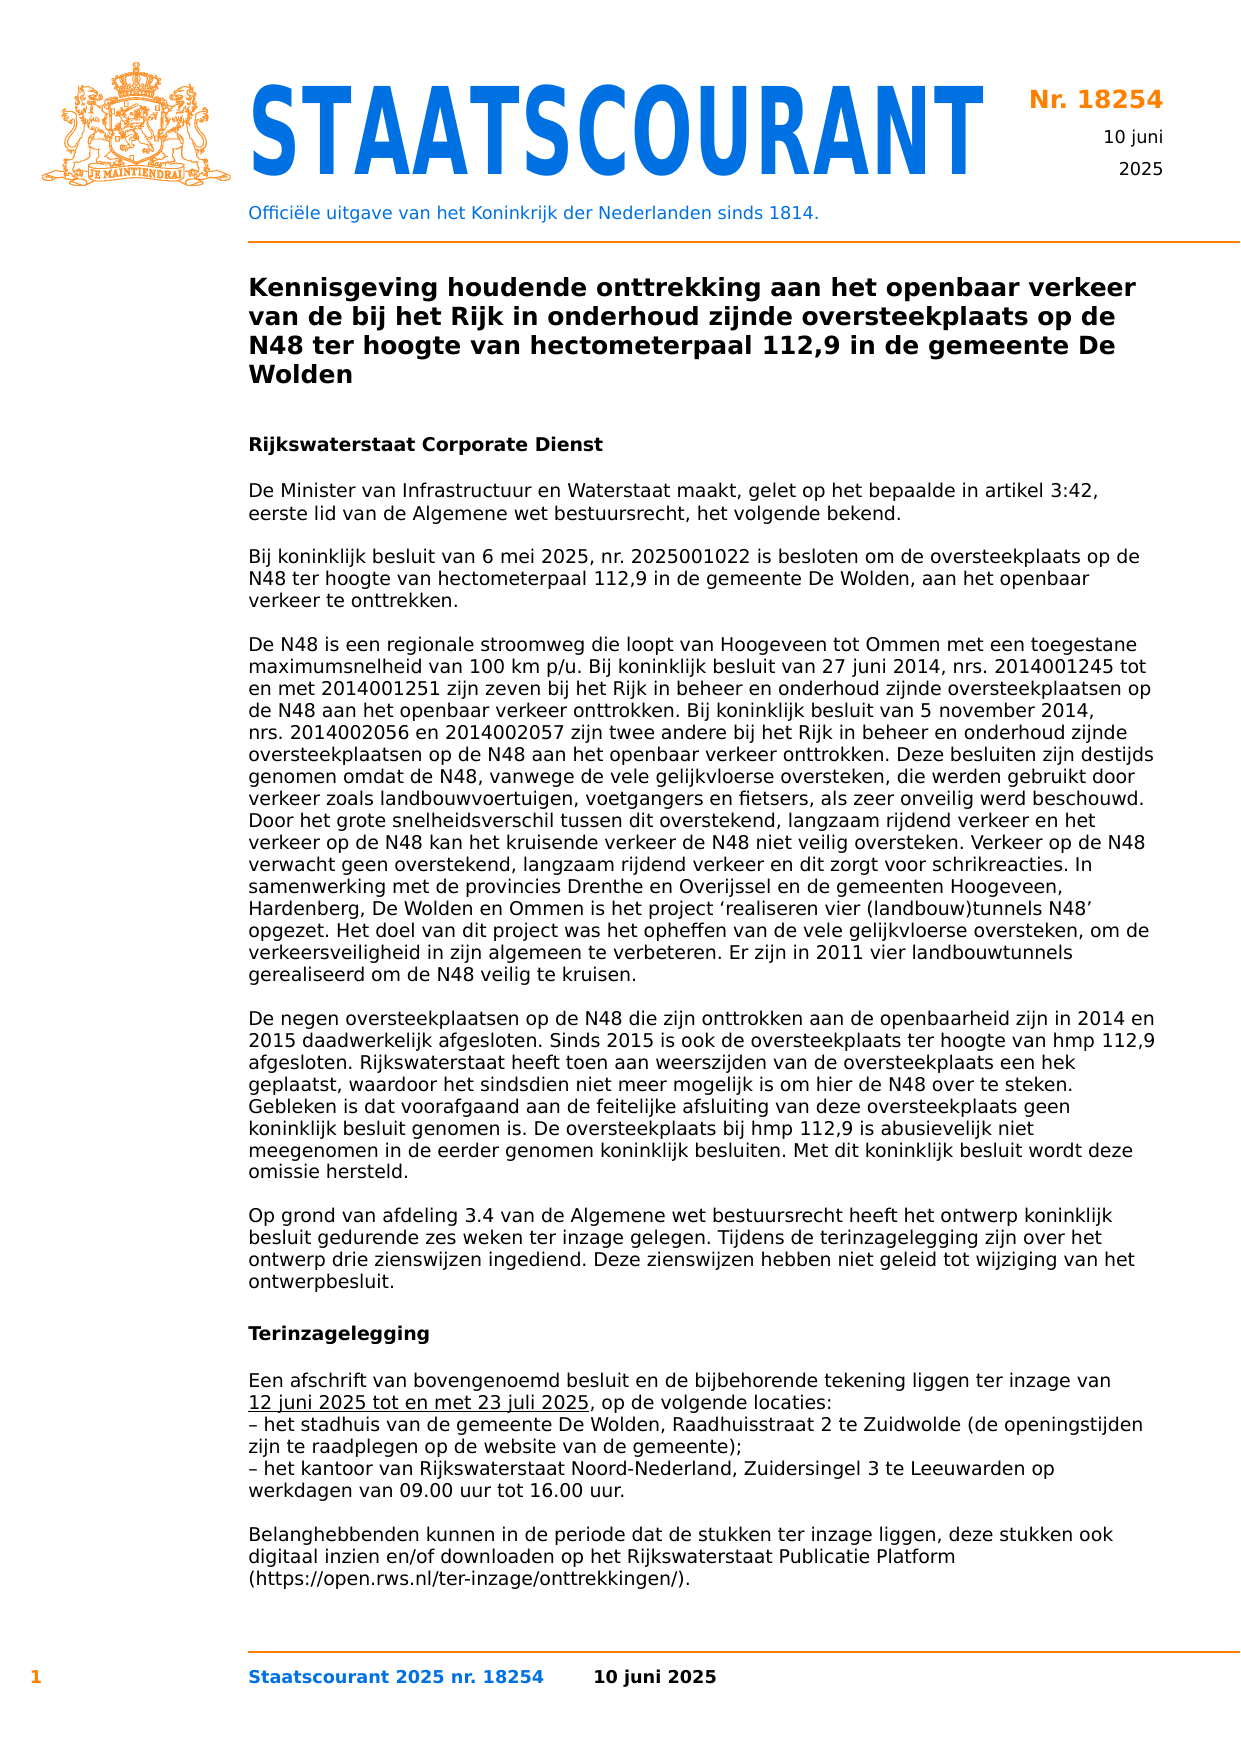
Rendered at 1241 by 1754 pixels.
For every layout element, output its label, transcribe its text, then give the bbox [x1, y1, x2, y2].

table_cell 2025 [998, 153, 1240, 203]
table_header [25, 62, 248, 241]
text De negen oversteekplaatsen op de N48 die zijn onttrokken aan de openbaarheid zijn in 2014 en 2015 daadwerkelijk afgesloten. Sinds 2015 is ook de oversteekplaats ter hoogte van hmp 112,9 afgesloten. Rijkswaterstaat heeft toen aan weerszijden van de oversteekplaats een hek geplaatst, waardoor het sindsdien niet meer mogelijk is om hier de N48 over te steken. Gebleken is dat voorafgaand aan de feitelijke afsluiting van deze oversteekplaats geen koninklijk besluit genomen is. De oversteekplaats bij hmp 112,9 is abusievelijk niet meegenomen in de eerder genomen koninklijk besluiten. Met dit koninklijk besluit wordt deze omissie hersteld. [248, 1008, 1163, 1183]
text – het stadhuis van de gemeente De Wolden, Raadhuisstraat 2 te Zuidwolde (de openingstijden zijn te raadplegen op de website van de gemeente); [248, 1414, 1163, 1458]
text Op grond van afdeling 3.4 van de Algemene wet bestuursrecht heeft het ontwerp koninklijk besluit gedurende zes weken ter inzage gelegen. Tijdens de terinzagelegging zijn over het ontwerp drie zienswijzen ingediend. Deze zienswijzen hebben niet geleid tot wijziging van het ontwerpbesluit. [248, 1205, 1163, 1293]
subtitle Kennisgeving houdende onttrekking aan het openbaar verkeer van de bij het Rijk in onderhoud zijnde oversteekplaats op de N48 ter hoogte van hectometerpaal 112,9 in de gemeente De Wolden [248, 273, 1163, 390]
text De Minister van Infrastructuur en Waterstaat maakt, gelet op het bepaalde in artikel 3:42, eerste lid van de Algemene wet bestuursrecht, het volgende bekend. [248, 480, 1163, 524]
subtitle Rijkswaterstaat Corporate Dienst [248, 433, 1163, 455]
table_header Nr. 18254 [998, 62, 1240, 121]
text Belanghebbenden kunnen in de periode dat de stukken ter inzage liggen, deze stukken ook digitaal inzien en/of downloaden op het Rijkswaterstaat Publicatie Platform (https://open.rws.nl/ter-inzage/onttrekkingen/). [248, 1524, 1163, 1590]
text Bij koninklijk besluit van 6 mei 2025, nr. 2025001022 is besloten om de oversteekplaats op de N48 ter hoogte van hectometerpaal 112,9 in de gemeente De Wolden, aan het openbaar verkeer te onttrekken. [248, 546, 1163, 612]
table_cell 10 juni [998, 121, 1240, 153]
picture [41, 62, 231, 186]
table_header STAATSCOURANT [248, 62, 998, 203]
text – het kantoor van Rijkswaterstaat Noord-Nederland, Zuidersingel 3 te Leeuwarden op werkdagen van 09.00 uur tot 16.00 uur. [248, 1458, 1163, 1502]
text Een afschrift van bovengenoemd besluit en de bijbehorende tekening liggen ter inzage van 12 juni 2025 tot en met 23 juli 2025, op de volgende locaties: [248, 1370, 1163, 1414]
subtitle Terinzagelegging [248, 1323, 1163, 1345]
table_cell Officiële uitgave van het Koninkrijk der Nederlanden sinds 1814. [248, 203, 1240, 241]
text De N48 is een regionale stroomweg die loopt van Hoogeveen tot Ommen met een toegestane maximumsnelheid van 100 km p/u. Bij koninklijk besluit van 27 juni 2014, nrs. 2014001245 tot en met 2014001251 zijn zeven bij het Rijk in beheer en onderhoud zijnde oversteekplaatsen op de N48 aan het openbaar verkeer onttrokken. Bij koninklijk besluit van 5 november 2014, nrs. 2014002056 en 2014002057 zijn twee andere bij het Rijk in beheer en onderhoud zijnde oversteekplaatsen op de N48 aan het openbaar verkeer onttrokken. Deze besluiten zijn destijds genomen omdat de N48, vanwege de vele gelijkvloerse oversteken, die werden gebruikt door verkeer zoals landbouwvoertuigen, voetgangers en fietsers, als zeer onveilig werd beschouwd. Door het grote snelheidsverschil tussen dit overstekend, langzaam rijdend verkeer en het verkeer op de N48 kan het kruisende verkeer de N48 niet veilig oversteken. Verkeer op de N48 verwacht geen overstekend, langzaam rijdend verkeer en dit zorgt voor schrikreacties. In samenwerking met de provincies Drenthe en Overijssel en de gemeenten Hoogeveen, Hardenberg, De Wolden en Ommen is het project ‘realiseren vier (landbouw)tunnels N48’ opgezet. Het doel van dit project was het opheffen van de vele gelijkvloerse oversteken, om de verkeersveiligheid in zijn algemeen te verbeteren. Er zijn in 2011 vier landbouwtunnels gerealiseerd om de N48 veilig te kruisen. [248, 634, 1163, 986]
